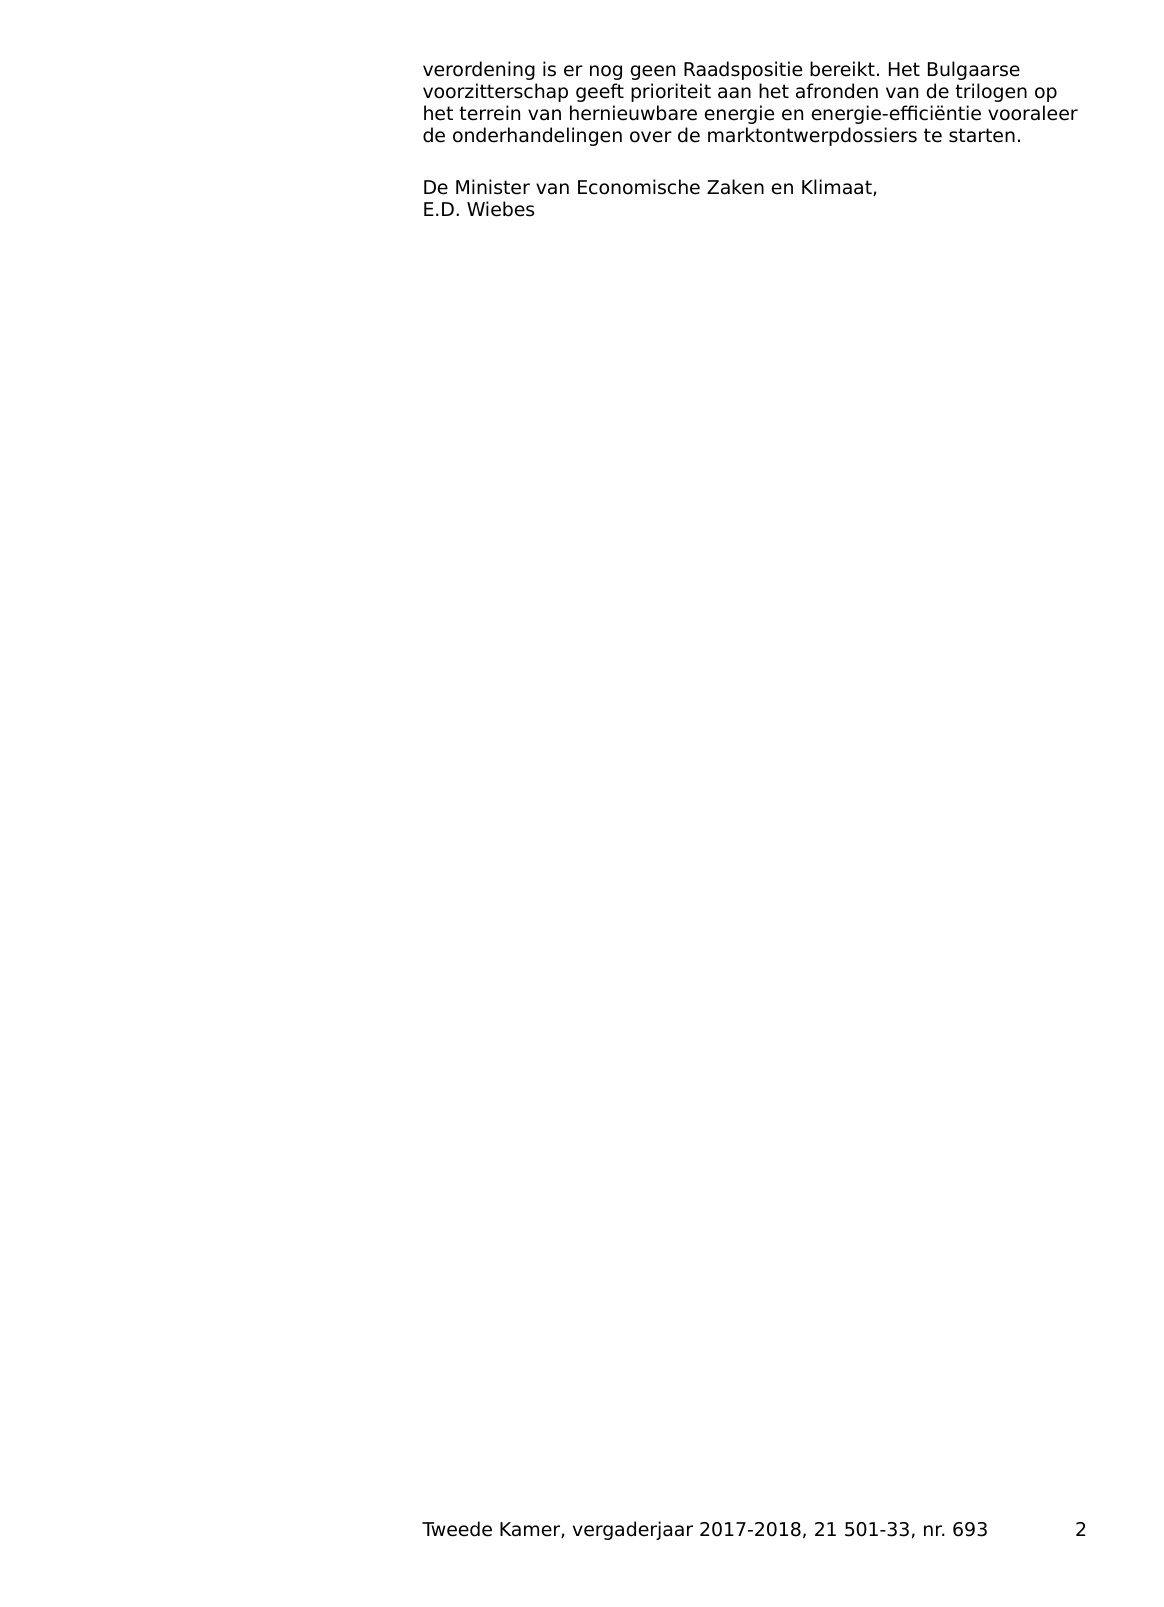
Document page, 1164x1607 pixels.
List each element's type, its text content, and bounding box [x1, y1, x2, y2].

text verordening is er nog geen Raadspositie bereikt. Het Bulgaarse voorzitterschap geeft prioriteit aan het afronden van de trilogen op het terrein van hernieuwbare energie en energie-efficiëntie vooraleer de onderhandelingen over de marktontwerpdossiers te starten. [422, 59, 1087, 147]
text De Minister van Economische Zaken en Klimaat, E.D. Wiebes [422, 177, 1087, 221]
